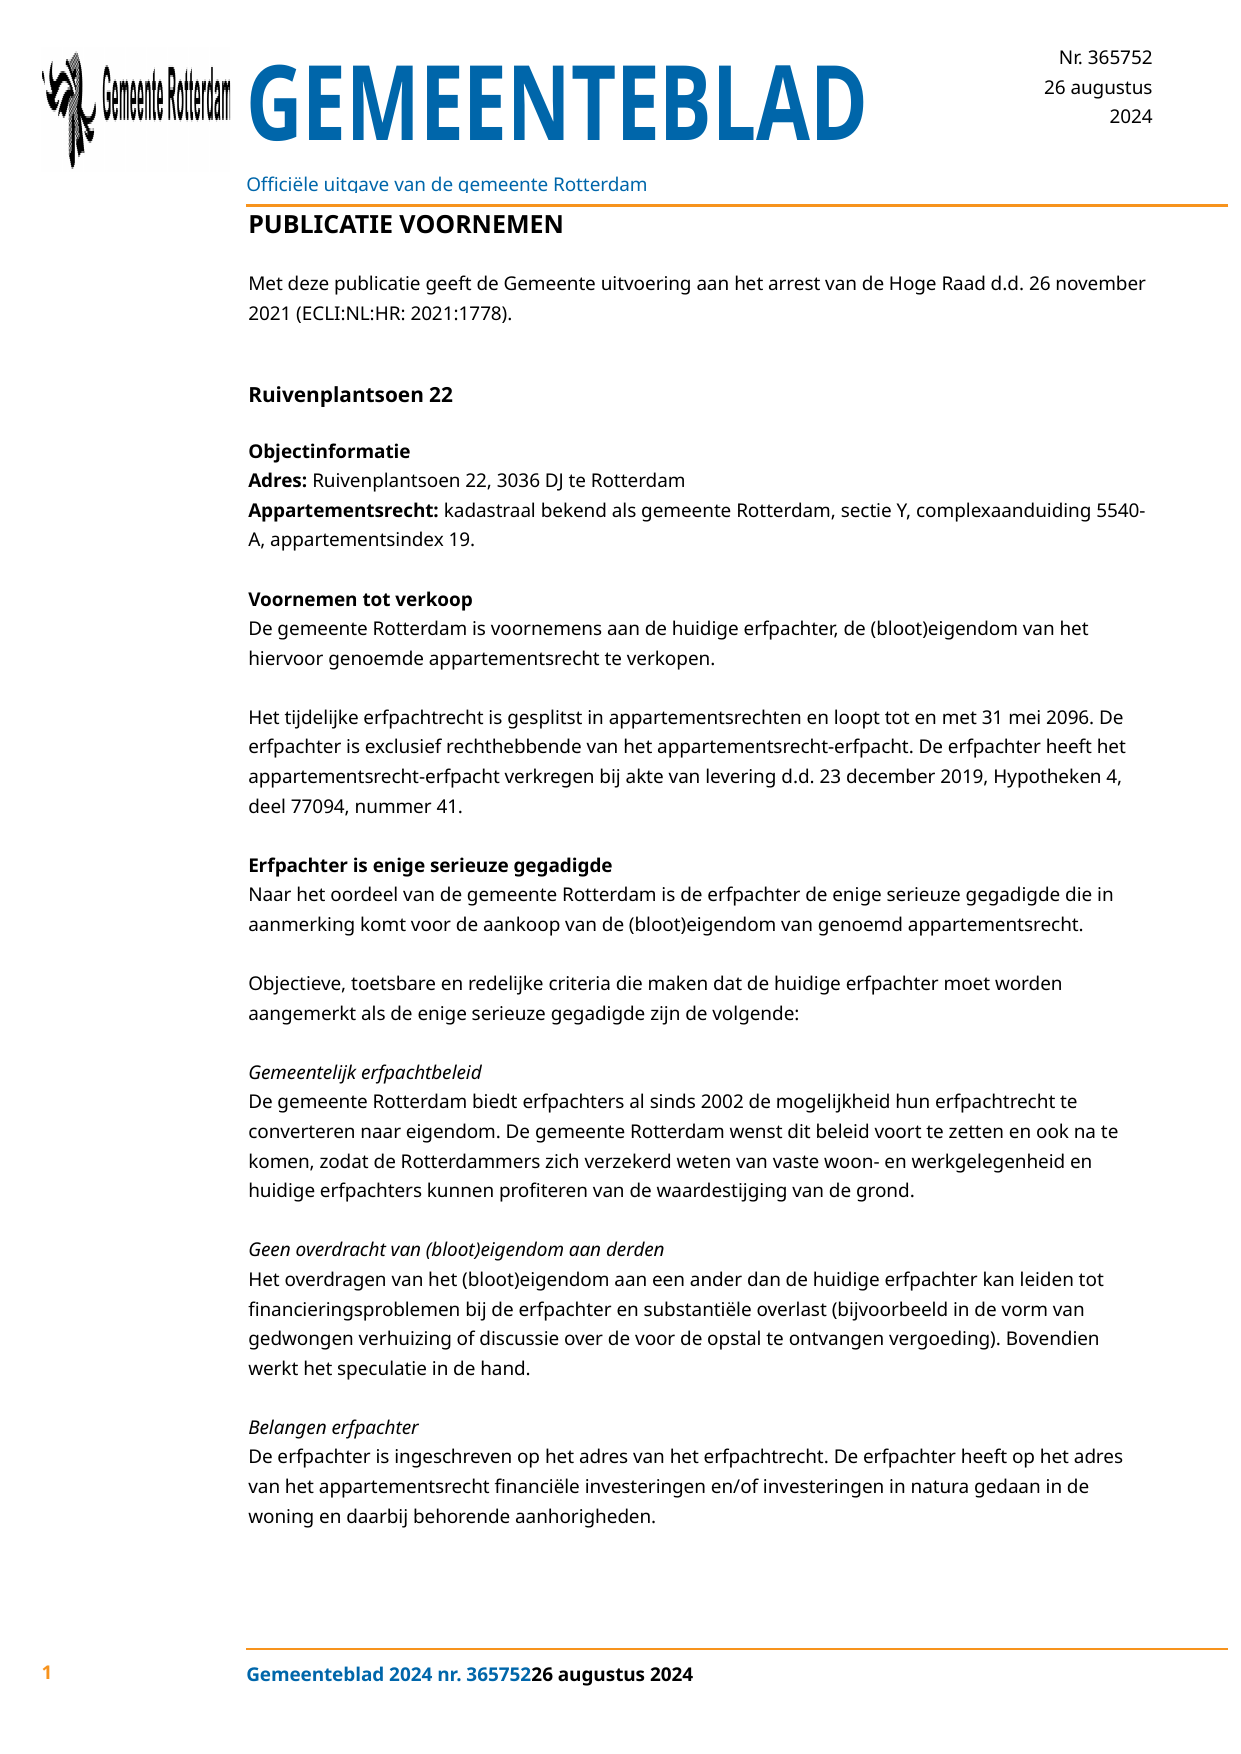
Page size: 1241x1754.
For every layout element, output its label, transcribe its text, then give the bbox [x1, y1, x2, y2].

text Objectinformatie [248, 438, 1152, 464]
text Geen overdracht van (bloot)eigendom aan derden [248, 1237, 1152, 1262]
text Erfpachter is enige serieuze gegadigde [248, 852, 1152, 878]
text Gemeentelijk erfpachtbeleid [248, 1059, 1152, 1085]
text Objectieve, toetsbare en redelijke criteria die maken dat de huidige erfpachter moet worden aangemerkt als de enige serieuze gegadigde zijn de volgende: [248, 970, 1152, 1026]
text Ruivenplantsoen 22 [248, 380, 1152, 408]
text Appartementsrecht: kadastraal bekend als gemeente Rotterdam, sectie Y, complexaanduiding 5540-A, appartementsindex 19. [248, 497, 1152, 552]
picture [41, 47, 231, 172]
text Het overdragen van het (bloot)eigendom aan een ander dan de huidige erfpachter kan leiden tot financieringsproblemen bij de erfpachter en substantiële overlast (bijvoorbeeld in de vorm van gedwongen verhuizing of discussie over de voor de opstal te ontvangen vergoeding). Bovendien werkt het speculatie in de hand. [248, 1266, 1152, 1381]
text Het tijdelijke erfpachtrecht is gesplitst in appartementsrechten en loopt tot en met 31 mei 2096. De erfpachter is exclusief rechthebbende van het appartementsrecht-erfpacht. De erfpachter heeft het appartementsrecht-erfpacht verkregen bij akte van levering d.d. 23 december 2019, Hypotheken 4, deel 77094, nummer 41. [248, 704, 1152, 819]
text De gemeente Rotterdam is voornemens aan de huidige erfpachter, de (bloot)eigendom van het hiervoor genoemde appartementsrecht te verkopen. [248, 615, 1152, 671]
text Belangen erfpachter [248, 1414, 1152, 1440]
text PUBLICATIE VOORNEMEN [248, 207, 1152, 241]
text Met deze publicatie geeft de Gemeente uitvoering aan het arrest van de Hoge Raad d.d. 26 november 2021 (ECLI:NL:HR: 2021:1778). [248, 270, 1152, 326]
text Naar het oordeel van de gemeente Rotterdam is de erfpachter de enige serieuze gegadigde die in aanmerking komt voor de aankoop van de (bloot)eigendom van genoemd appartementsrecht. [248, 882, 1152, 937]
text Adres: Ruivenplantsoen 22, 3036 DJ te Rotterdam [248, 467, 1152, 493]
text Voornemen tot verkoop [248, 586, 1152, 612]
text De erfpachter is ingeschreven op het adres van het erfpachtrecht. De erfpachter heeft op het adres van het appartementsrecht financiële investeringen en/of investeringen in natura gedaan in de woning en daarbij behorende aanhorigheden. [248, 1444, 1152, 1529]
text De gemeente Rotterdam biedt erfpachters al sinds 2002 de mogelijkheid hun erfpachtrecht te converteren naar eigendom. De gemeente Rotterdam wenst dit beleid voort te zetten en ook na te komen, zodat de Rotterdammers zich verzekerd weten van vaste woon- en werkgelegenheid en huidige erfpachters kunnen profiteren van de waardestijging van de grond. [248, 1089, 1152, 1203]
